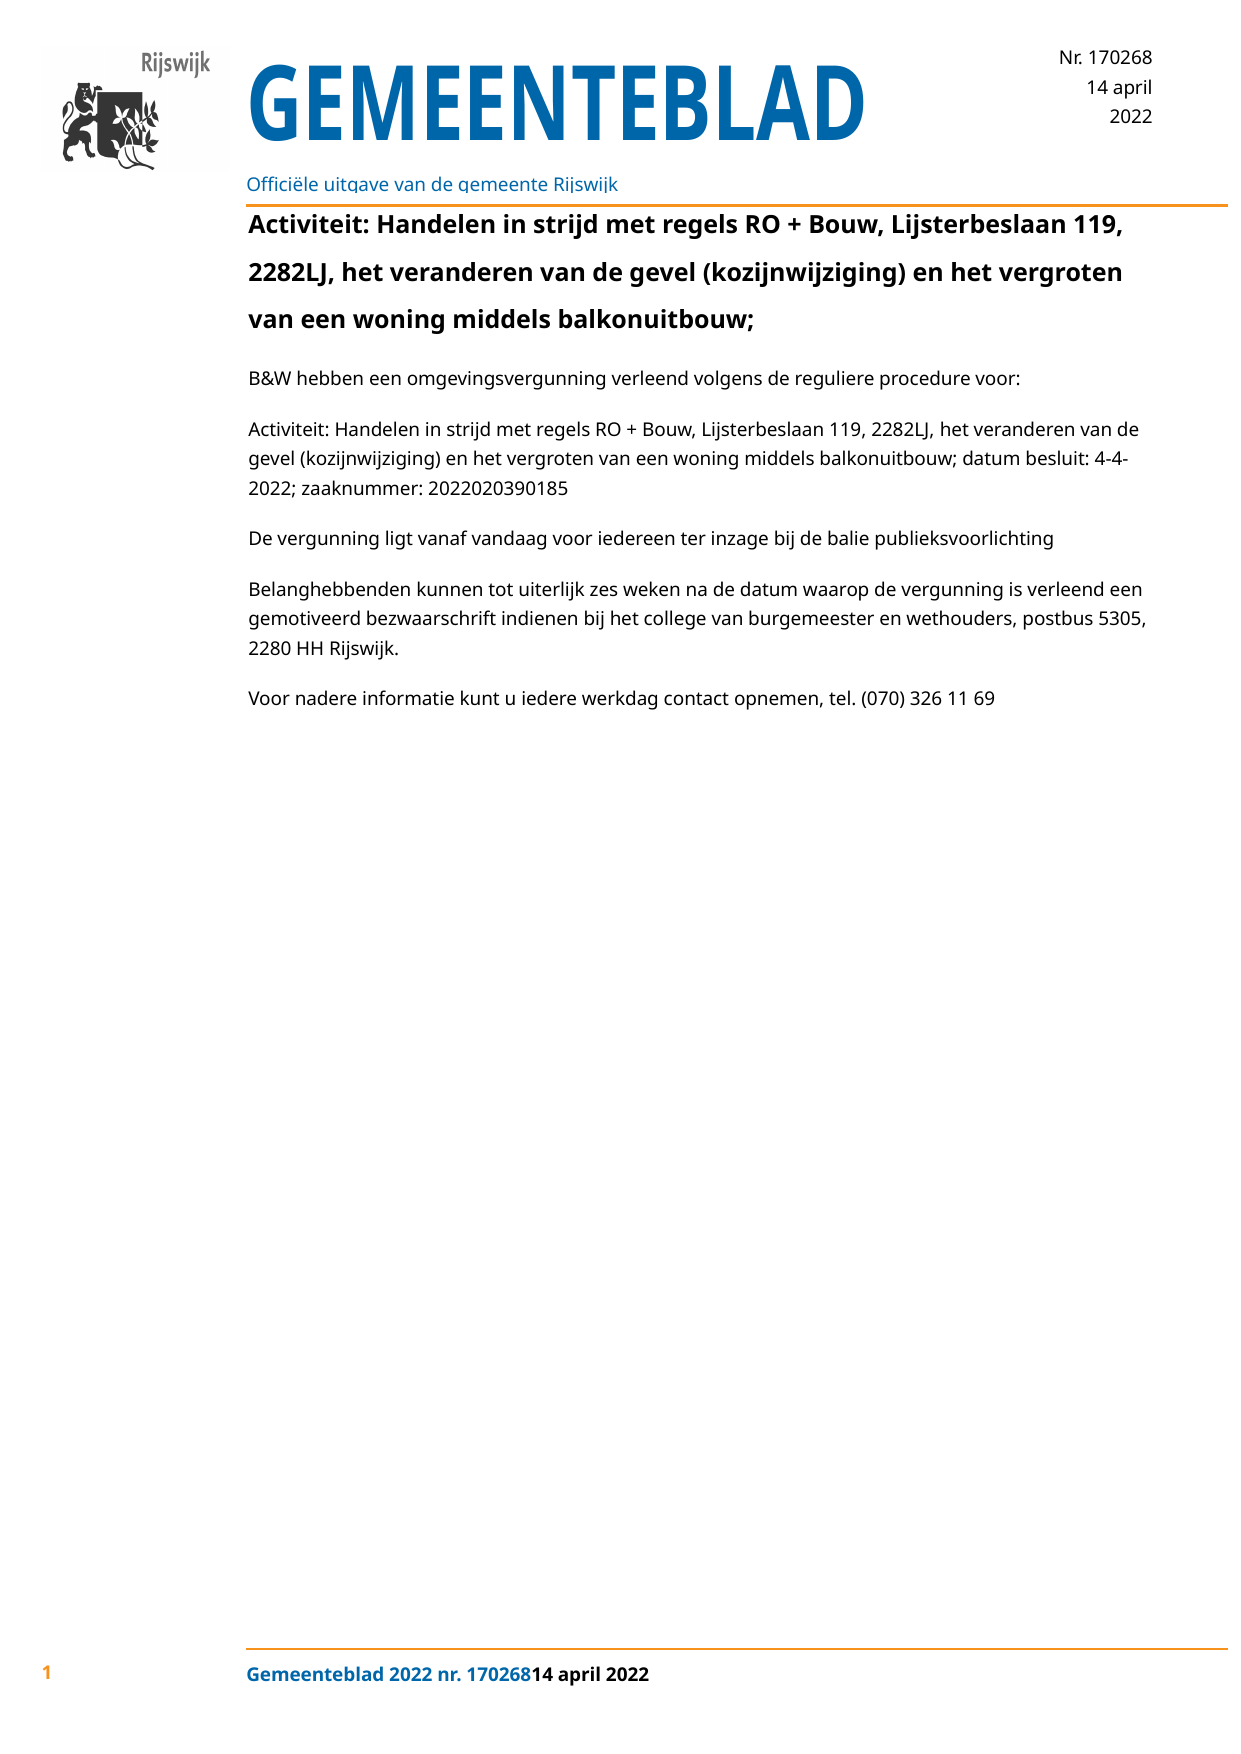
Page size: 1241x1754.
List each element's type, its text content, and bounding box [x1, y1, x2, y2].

picture [41, 47, 231, 172]
text Voor nadere informatie kunt u iedere werkdag contact opnemen, tel. (070) 326 11 69 [248, 686, 1152, 711]
text Activiteit: Handelen in strijd met regels RO + Bouw, Lijsterbeslaan 119, 2282LJ, het veranderen van de gevel (kozijnwijziging) en het vergroten van een woning middels balkonuitbouw; [248, 207, 1152, 336]
text B&W hebben een omgevingsvergunning verleend volgens de reguliere procedure voor: [248, 366, 1152, 391]
text Activiteit: Handelen in strijd met regels RO + Bouw, Lijsterbeslaan 119, 2282LJ, het veranderen van de gevel (kozijnwijziging) en het vergroten van een woning middels balkonuitbouw; datum besluit: 4-4-2022; zaaknummer: 2022020390185 [248, 416, 1152, 501]
text De vergunning ligt vanaf vandaag voor iedereen ter inzage bij de balie publieksvoorlichting [248, 526, 1152, 551]
text Belanghebbenden kunnen tot uiterlijk zes weken na de datum waarop de vergunning is verleend een gemotiveerd bezwaarschrift indienen bij het college van burgemeester en wethouders, postbus 5305, 2280 HH Rijswijk. [248, 576, 1152, 661]
